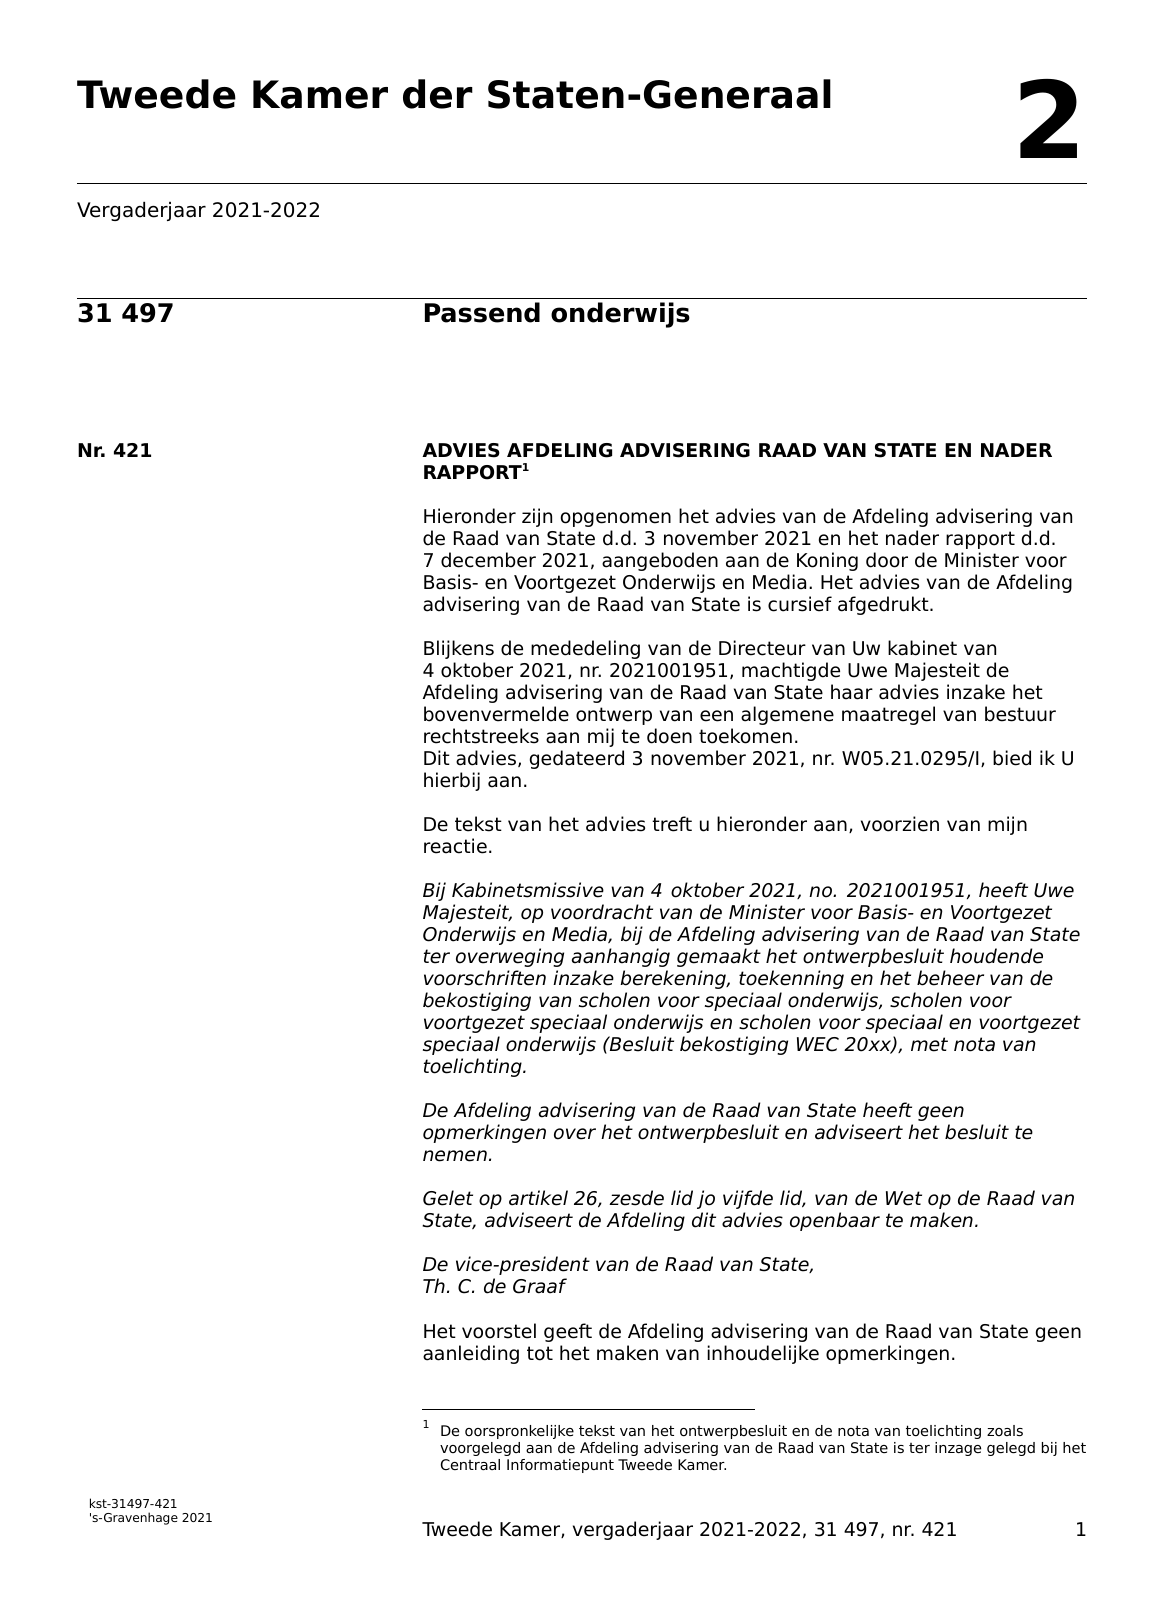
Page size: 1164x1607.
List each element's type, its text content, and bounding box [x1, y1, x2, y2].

text Dit advies, gedateerd 3 november 2021, nr. W05.21.0295/I, bied ik U hierbij aan. [422, 748, 1087, 792]
text 's-Gravenhage 2021 [88, 1511, 323, 1525]
text Hieronder zijn opgenomen het advies van de Afdeling advisering van de Raad van State d.d. 3 november 2021 en het nader rapport d.d. 7 december 2021, aangeboden aan de Koning door de Minister voor Basis- en Voortgezet Onderwijs en Media. Het advies van de Afdeling advisering van de Raad van State is cursief afgedrukt. [422, 506, 1087, 616]
text Th. C. de Graaf [422, 1276, 1087, 1298]
table_header 2 [886, 59, 1087, 183]
text kst-31497-421 [88, 1497, 323, 1511]
subtitle Nr. 421 ADVIES AFDELING ADVISERING RAAD VAN STATE EN NADER RAPPORT [77, 440, 1087, 484]
text De Afdeling advisering van de Raad van State heeft geen opmerkingen over het ontwerpbesluit en adviseert het besluit te nemen. [422, 1100, 1087, 1166]
text Gelet op artikel 26, zesde lid jo vijfde lid, van de Wet op de Raad van State, adviseert de Afdeling dit advies openbaar te maken. [422, 1188, 1087, 1232]
text De oorspronkelijke tekst van het ontwerpbesluit en de nota van toelichting zoals voorgelegd aan de Afdeling advisering van de Raad van State is ter inzage gelegd bij het Centraal Informatiepunt Tweede Kamer. [422, 1418, 1087, 1474]
subtitle 31 497 Passend onderwijs [77, 299, 1087, 329]
table_cell Vergaderjaar 2021-2022 [77, 184, 1087, 298]
text De tekst van het advies treft u hieronder aan, voorzien van mijn reactie. [422, 814, 1087, 858]
text De vice-president van de Raad van State, [422, 1254, 1087, 1276]
text Blijkens de mededeling van de Directeur van Uw kabinet van 4 oktober 2021, nr. 2021001951, machtigde Uwe Majesteit de Afdeling advisering van de Raad van State haar advies inzake het bovenvermelde ontwerp van een algemene maatregel van bestuur rechtstreeks aan mij te doen toekomen. [422, 638, 1087, 748]
text Bij Kabinetsmissive van 4 oktober 2021, no. 2021001951, heeft Uwe Majesteit, op voordracht van de Minister voor Basis- en Voortgezet Onderwijs en Media, bij de Afdeling advisering van de Raad van State ter overweging aanhangig gemaakt het ontwerpbesluit houdende voorschriften inzake berekening, toekenning en het beheer van de bekostiging van scholen voor speciaal onderwijs, scholen voor voortgezet speciaal onderwijs en scholen voor speciaal en voortgezet speciaal onderwijs (Besluit bekostiging WEC 20xx), met nota van toelichting. [422, 880, 1087, 1078]
text Het voorstel geeft de Afdeling advisering van de Raad van State geen aanleiding tot het maken van inhoudelijke opmerkingen. [422, 1321, 1087, 1364]
table_header Tweede Kamer der Staten-Generaal [77, 59, 886, 183]
